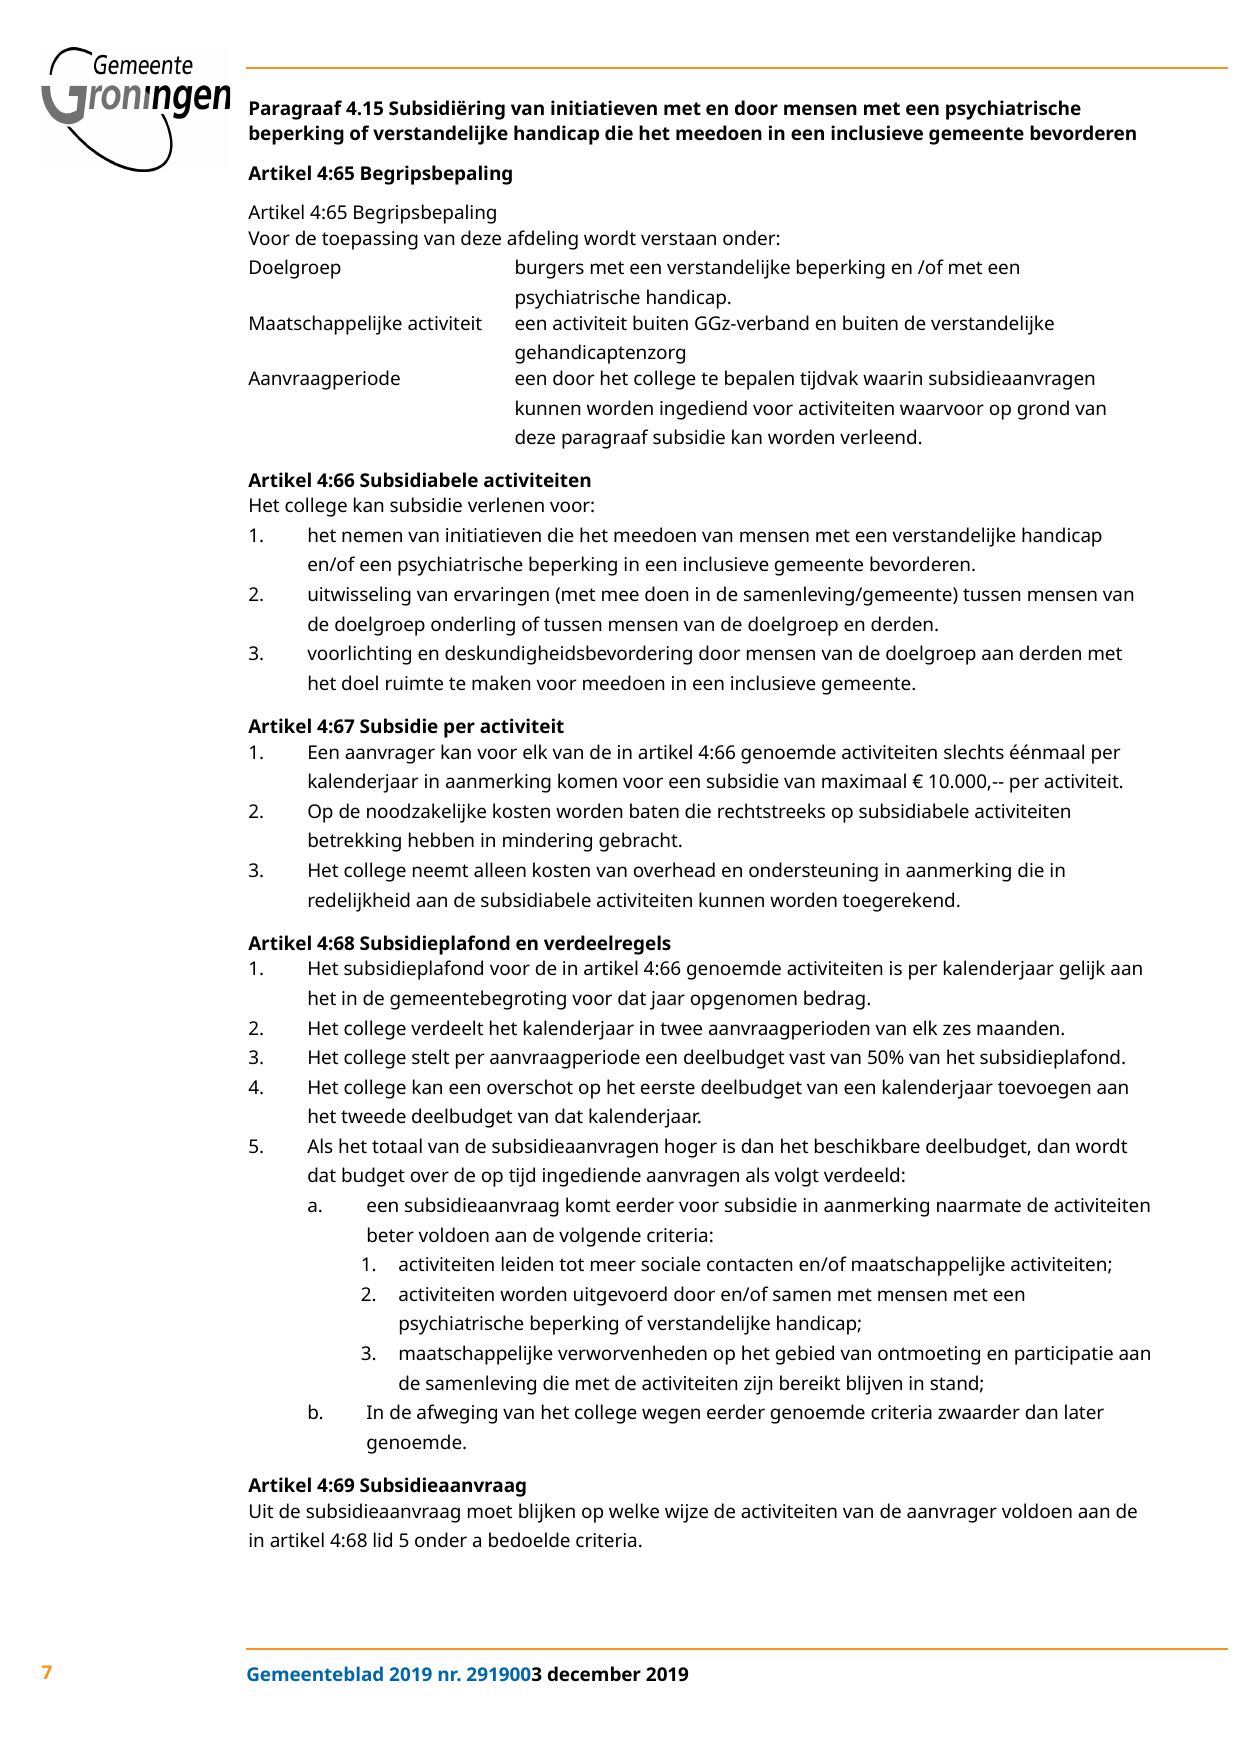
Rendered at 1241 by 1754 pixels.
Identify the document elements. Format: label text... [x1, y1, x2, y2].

table_cell een door het college te bepalen tijdvak waarin subsidieaanvragen kunnen worden ingediend voor activiteiten waarvoor op grond van deze paragraaf subsidie kan worden verleend. [514, 365, 1152, 450]
text Artikel 4:66 Subsidiabele activiteiten [248, 467, 1152, 492]
list voorlichting en deskundigheidsbevordering door mensen van de doelgroep aan derden met het doel ruimte te maken voor meedoen in een inclusieve gemeente. [248, 640, 1152, 696]
list maatschappelijke verworvenheden op het gebied van ontmoeting en participatie aan de samenleving die met de activiteiten zijn bereikt blijven in stand; [361, 1340, 1152, 1396]
list Het college kan een overschot op het eerste deelbudget van een kalenderjaar toevoegen aan het tweede deelbudget van dat kalenderjaar. [248, 1074, 1152, 1129]
text Uit de subsidieaanvraag moet blijken op welke wijze de activiteiten van de aanvrager voldoen aan de in artikel 4:68 lid 5 onder a bedoelde criteria. [248, 1498, 1152, 1553]
table_cell Maatschappelijke activiteit [248, 310, 514, 365]
list het nemen van initiatieven die het meedoen van mensen met een verstandelijke handicap en/of een psychiatrische beperking in een inclusieve gemeente bevorderen. [248, 522, 1152, 577]
table_cell Aanvraagperiode [248, 365, 514, 450]
list activiteiten worden uitgevoerd door en/of samen met mensen met een psychiatrische beperking of verstandelijke handicap; [361, 1281, 1152, 1336]
table_header burgers met een verstandelijke beperking en /of met een psychiatrische handicap. [514, 255, 1152, 310]
table_cell een activiteit buiten GGz-verband en buiten de verstandelijke gehandicaptenzorg [514, 310, 1152, 365]
list Het college neemt alleen kosten van overhead en ondersteuning in aanmerking die in redelijkheid aan de subsidiabele activiteiten kunnen worden toegerekend. [248, 857, 1152, 912]
list Het college verdeelt het kalenderjaar in twee aanvraagperioden van elk zes maanden. [248, 1015, 1152, 1041]
text Voor de toepassing van deze afdeling wordt verstaan onder: [248, 225, 1152, 251]
list Als het totaal van de subsidieaanvragen hoger is dan het beschikbare deelbudget, dan wordt dat budget over de op tijd ingediende aanvragen als volgt verdeeld: [248, 1133, 1152, 1188]
list Op de noodzakelijke kosten worden baten die rechtstreeks op subsidiabele activiteiten betrekking hebben in mindering gebracht. [248, 798, 1152, 853]
list Een aanvrager kan voor elk van de in artikel 4:66 genoemde activiteiten slechts éénmaal per kalenderjaar in aanmerking komen voor een subsidie van maximaal € 10.000,-- per activiteit. [248, 739, 1152, 794]
text Artikel 4:65 Begripsbepaling [248, 160, 1152, 186]
list activiteiten leiden tot meer sociale contacten en/of maatschappelijke activiteiten; [361, 1251, 1152, 1277]
list In de afweging van het college wegen eerder genoemde criteria zwaarder dan later genoemde. [307, 1399, 1152, 1455]
text Artikel 4:65 Begripsbepaling [248, 199, 1152, 225]
text Artikel 4:69 Subsidieaanvraag [248, 1472, 1152, 1498]
text Artikel 4:68 Subsidieplafond en verdeelregels [248, 930, 1152, 956]
list uitwisseling van ervaringen (met mee doen in de samenleving/gemeente) tussen mensen van de doelgroep onderling of tussen mensen van de doelgroep en derden. [248, 581, 1152, 637]
list een subsidieaanvraag komt eerder voor subsidie in aanmerking naarmate de activiteiten beter voldoen aan de volgende criteria: [307, 1192, 1152, 1248]
list Het subsidieplafond voor de in artikel 4:66 genoemde activiteiten is per kalenderjaar gelijk aan het in de gemeentebegroting voor dat jaar opgenomen bedrag. [248, 956, 1152, 1011]
list Het college stelt per aanvraagperiode een deelbudget vast van 50% van het subsidieplafond. [248, 1044, 1152, 1070]
table_header Doelgroep [248, 255, 514, 310]
text Paragraaf 4.15 Subsidiëring van initiatieven met en door mensen met een psychiatrische beperking of verstandelijke handicap die het meedoen in een inclusieve gemeente bevorderen [248, 95, 1152, 146]
text Artikel 4:67 Subsidie per activiteit [248, 713, 1152, 739]
text Het college kan subsidie verlenen voor: [248, 492, 1152, 518]
picture [41, 47, 231, 172]
